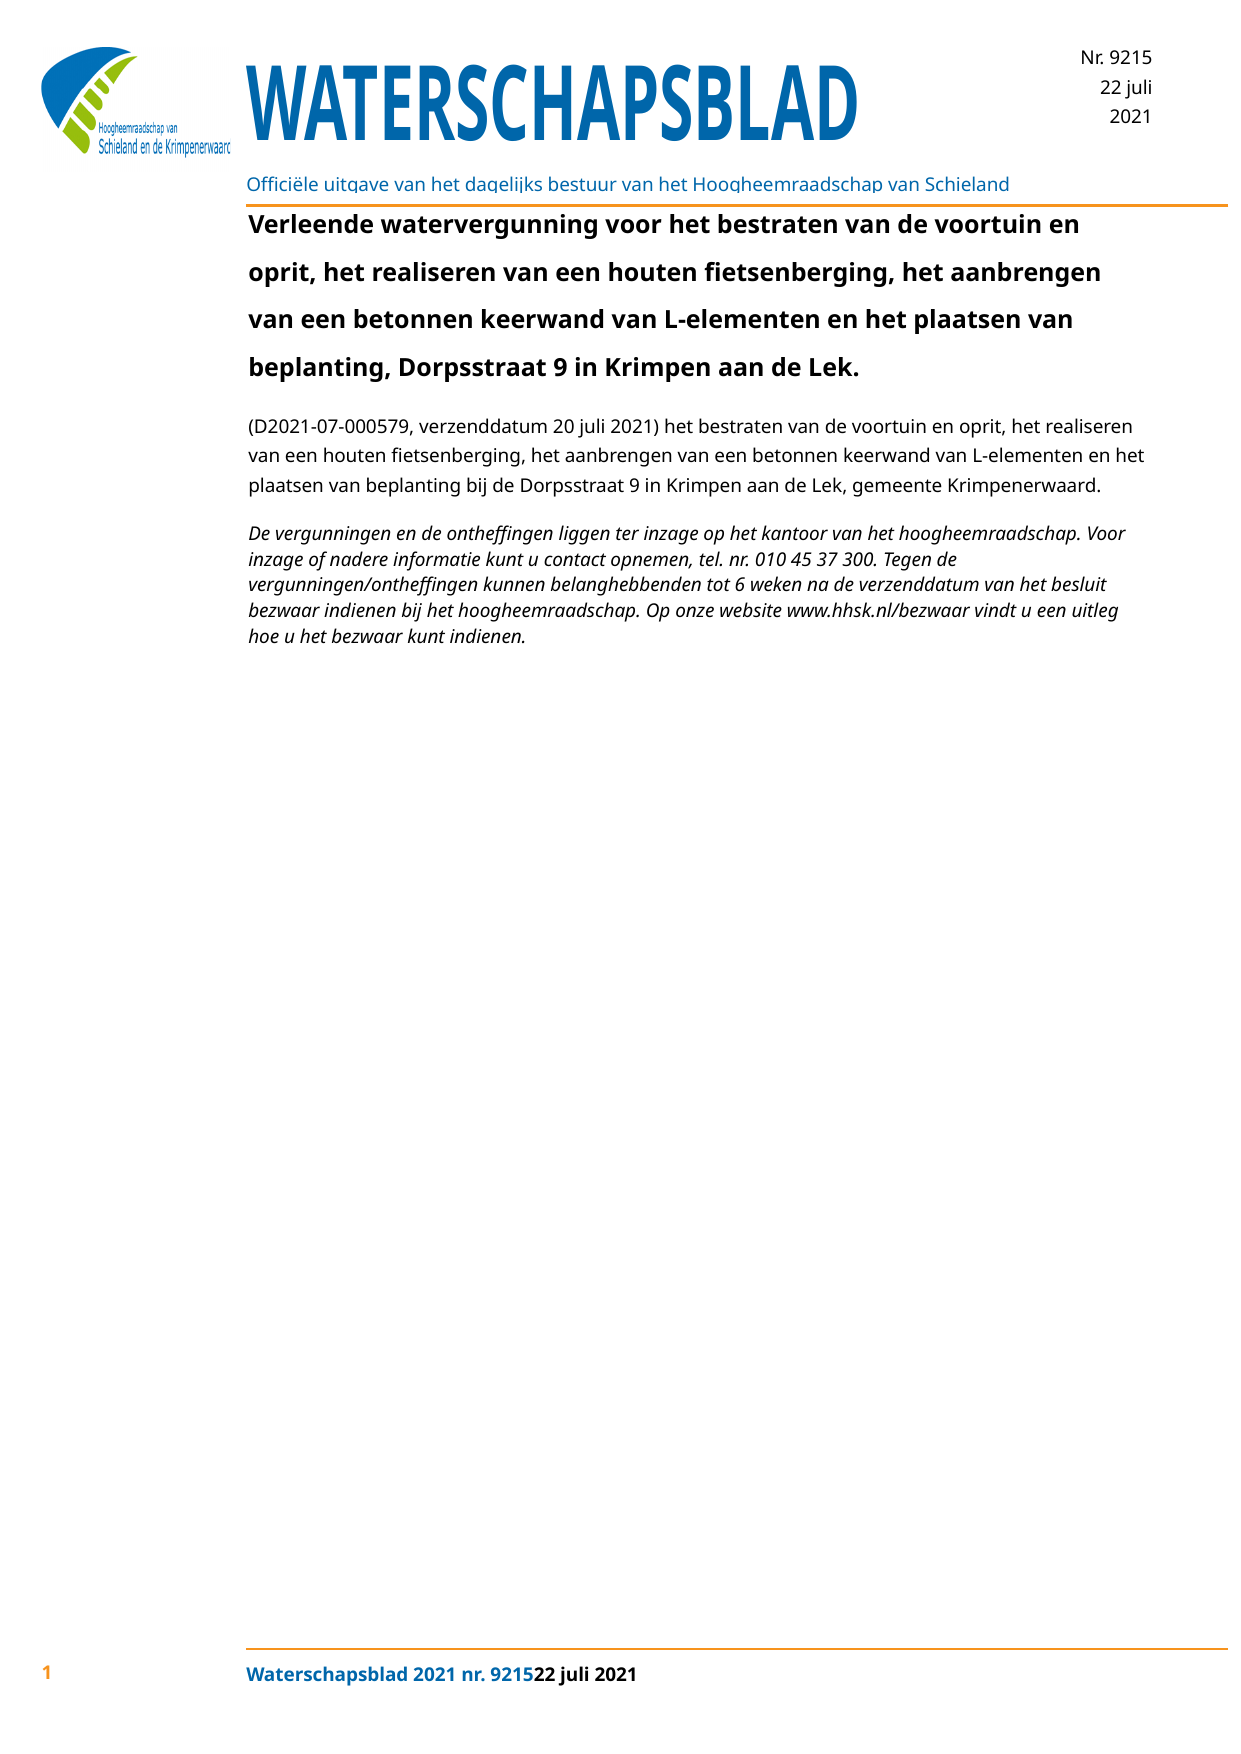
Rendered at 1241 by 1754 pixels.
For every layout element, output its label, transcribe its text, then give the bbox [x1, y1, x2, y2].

text Verleende watervergunning voor het bestraten van de voortuin en oprit, het realiseren van een houten fietsenberging, het aanbrengen van een betonnen keerwand van L-elementen en het plaatsen van beplanting, Dorpsstraat 9 in Krimpen aan de Lek. [248, 207, 1152, 384]
text De vergunningen en de ontheffingen liggen ter inzage op het kantoor van het hoogheemraadschap. Voor inzage of nadere informatie kunt u contact opnemen, tel. nr. 010 45 37 300. Tegen de vergunningen/ontheffingen kunnen belanghebbenden tot 6 weken na de verzenddatum van het besluit bezwaar indienen bij het hoogheemraadschap. Op onze website www.hhsk.nl/bezwaar vindt u een uitleg hoe u het bezwaar kunt indienen. [248, 520, 1152, 649]
picture [41, 47, 231, 172]
text (D2021-07-000579, verzenddatum 20 juli 2021) het bestraten van de voortuin en oprit, het realiseren van een houten fietsenberging, het aanbrengen van een betonnen keerwand van L-elementen en het plaatsen van beplanting bij de Dorpsstraat 9 in Krimpen aan de Lek, gemeente Krimpenerwaard. [248, 413, 1152, 498]
